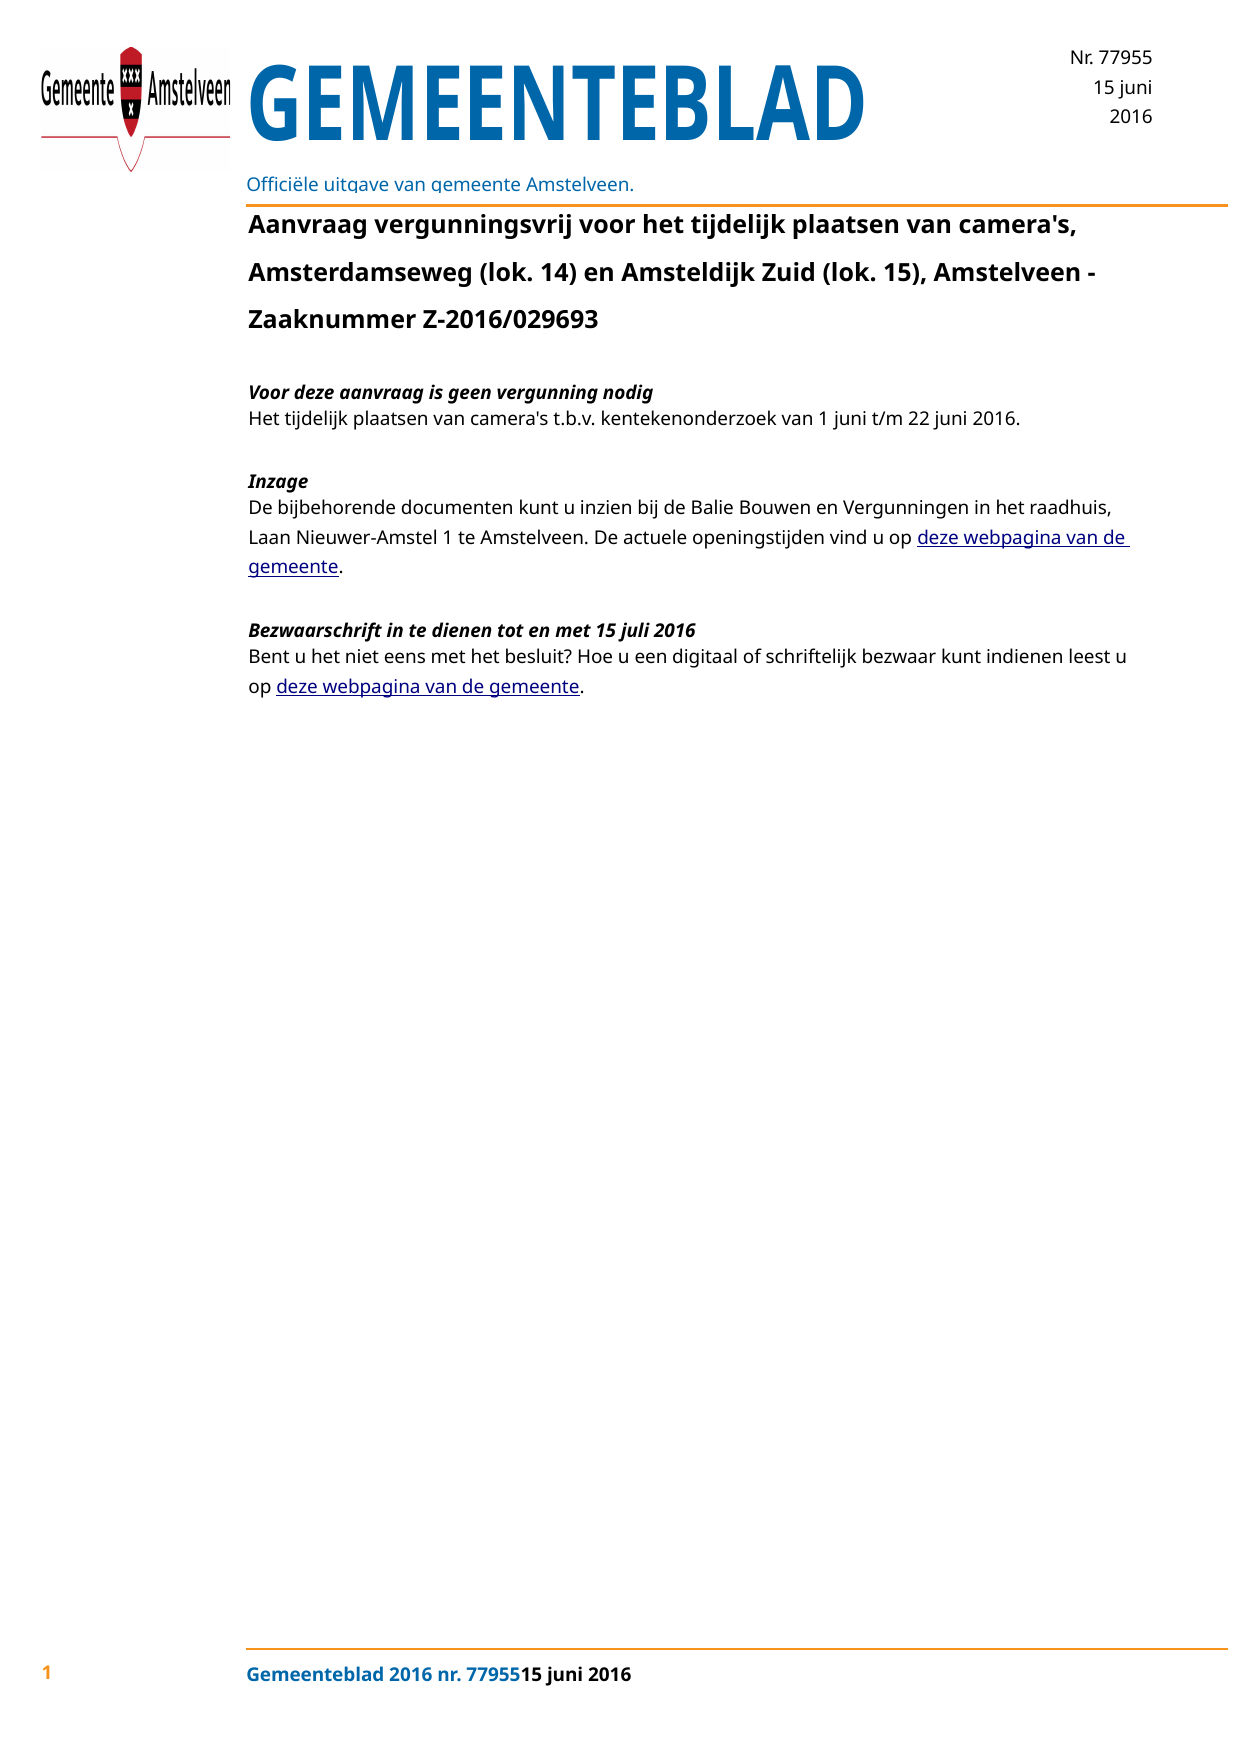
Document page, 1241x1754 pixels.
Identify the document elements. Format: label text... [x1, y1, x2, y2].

text Voor deze aanvraag is geen vergunning nodig [248, 379, 1152, 405]
text De bijbehorende documenten kunt u inzien bij de Balie Bouwen en Vergunningen in het raadhuis, Laan Nieuwer-Amstel 1 te Amstelveen. De actuele openingstijden vind u op deze webpagina van de gemeente. [248, 494, 1152, 579]
text Bezwaarschrift in te dienen tot en met 15 juli 2016 [248, 618, 1152, 643]
text Inzage [248, 469, 1152, 494]
text Het tijdelijk plaatsen van camera's t.b.v. kentekenonderzoek van 1 juni t/m 22 juni 2016. [248, 405, 1152, 431]
text Aanvraag vergunningsvrij voor het tijdelijk plaatsen van camera's, Amsterdamseweg (lok. 14) en Amsteldijk Zuid (lok. 15), Amstelveen - Zaaknummer Z-2016/029693 [248, 207, 1152, 336]
picture [41, 47, 231, 172]
text Bent u het niet eens met het besluit? Hoe u een digitaal of schriftelijk bezwaar kunt indienen leest u op deze webpagina van de gemeente. [248, 643, 1152, 699]
